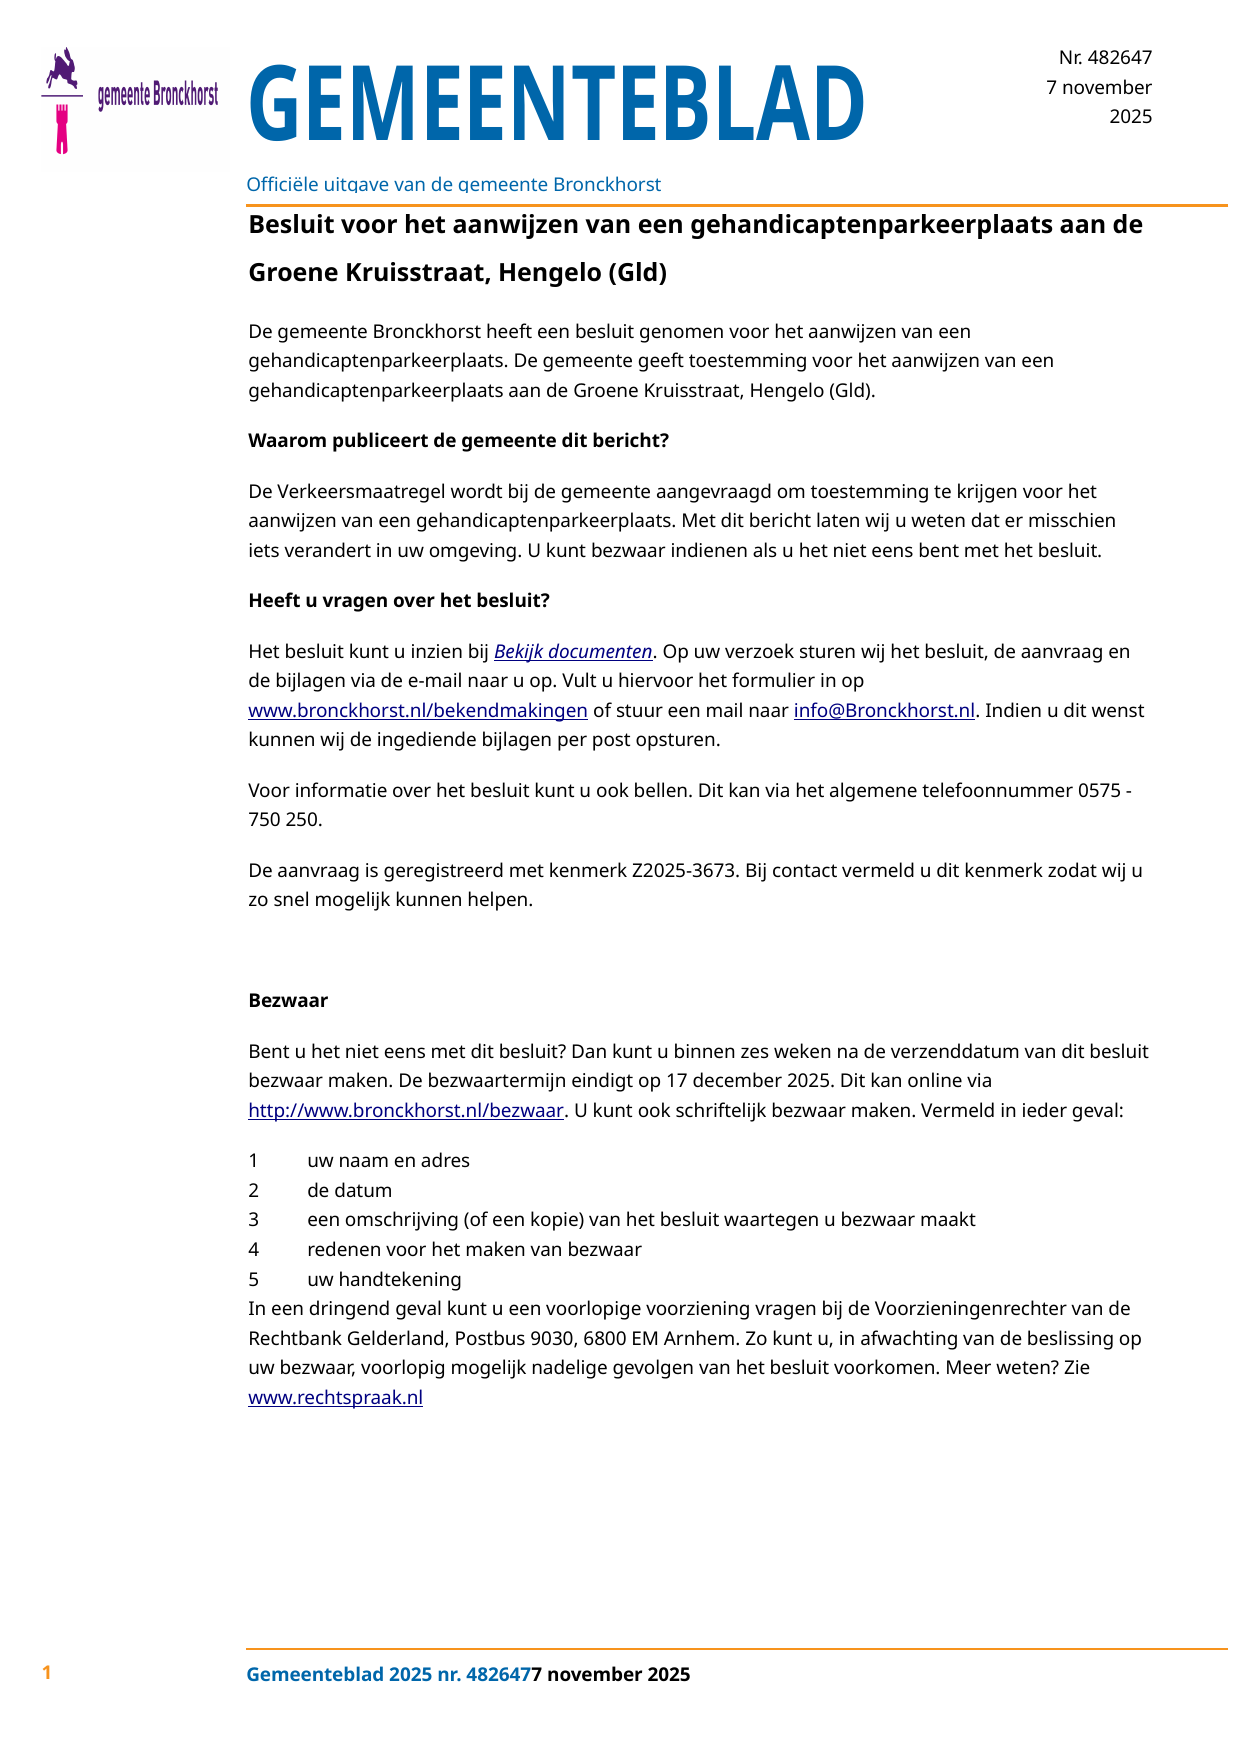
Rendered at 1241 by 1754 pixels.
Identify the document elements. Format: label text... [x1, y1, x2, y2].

list uw naam en adres [248, 1147, 1152, 1173]
text Waarom publiceert de gemeente dit bericht? [248, 427, 1152, 453]
text De aanvraag is geregistreerd met kenmerk Z2025-3673. Bij contact vermeld u dit kenmerk zodat wij u zo snel mogelijk kunnen helpen. [248, 857, 1152, 912]
text Het besluit kunt u inzien bij Bekijk documenten. Op uw verzoek sturen wij het besluit, de aanvraag en de bijlagen via de e-mail naar u op. Vult u hiervoor het formulier in op www.bronckhorst.nl/bekendmakingen of stuur een mail naar info@Bronckhorst.nl. Indien u dit wenst kunnen wij de ingediende bijlagen per post opsturen. [248, 638, 1152, 752]
text Heeft u vragen over het besluit? [248, 587, 1152, 613]
text Bezwaar [248, 987, 1152, 1013]
text De gemeente Bronckhorst heeft een besluit genomen voor het aanwijzen van een gehandicaptenparkeerplaats. De gemeente geeft toestemming voor het aanwijzen van een gehandicaptenparkeerplaats aan de Groene Kruisstraat, Hengelo (Gld). [248, 318, 1152, 403]
list de datum [248, 1177, 1152, 1203]
text Besluit voor het aanwijzen van een gehandicaptenparkeerplaats aan de Groene Kruisstraat, Hengelo (Gld) [248, 207, 1152, 288]
text In een dringend geval kunt u een voorlopige voorziening vragen bij de Voorzieningenrechter van de Rechtbank Gelderland, Postbus 9030, 6800 EM Arnhem. Zo kunt u, in afwachting van de beslissing op uw bezwaar, voorlopig mogelijk nadelige gevolgen van het besluit voorkomen. Meer weten? Zie www.rechtspraak.nl [248, 1295, 1152, 1410]
list uw handtekening [248, 1266, 1152, 1292]
picture [41, 47, 231, 172]
text Voor informatie over het besluit kunt u ook bellen. Dit kan via het algemene telefoonnummer 0575 - 750 250. [248, 777, 1152, 832]
text De Verkeersmaatregel wordt bij de gemeente aangevraagd om toestemming te krijgen voor het aanwijzen van een gehandicaptenparkeerplaats. Met dit bericht laten wij u weten dat er misschien iets verandert in uw omgeving. U kunt bezwaar indienen als u het niet eens bent met het besluit. [248, 478, 1152, 563]
text Bent u het niet eens met dit besluit? Dan kunt u binnen zes weken na de verzenddatum van dit besluit bezwaar maken. De bezwaartermijn eindigt op 17 december 2025. Dit kan online via http://www.bronckhorst.nl/bezwaar. U kunt ook schriftelijk bezwaar maken. Vermeld in ieder geval: [248, 1038, 1152, 1123]
list een omschrijving (of een kopie) van het besluit waartegen u bezwaar maakt [248, 1207, 1152, 1232]
list redenen voor het maken van bezwaar [248, 1236, 1152, 1262]
